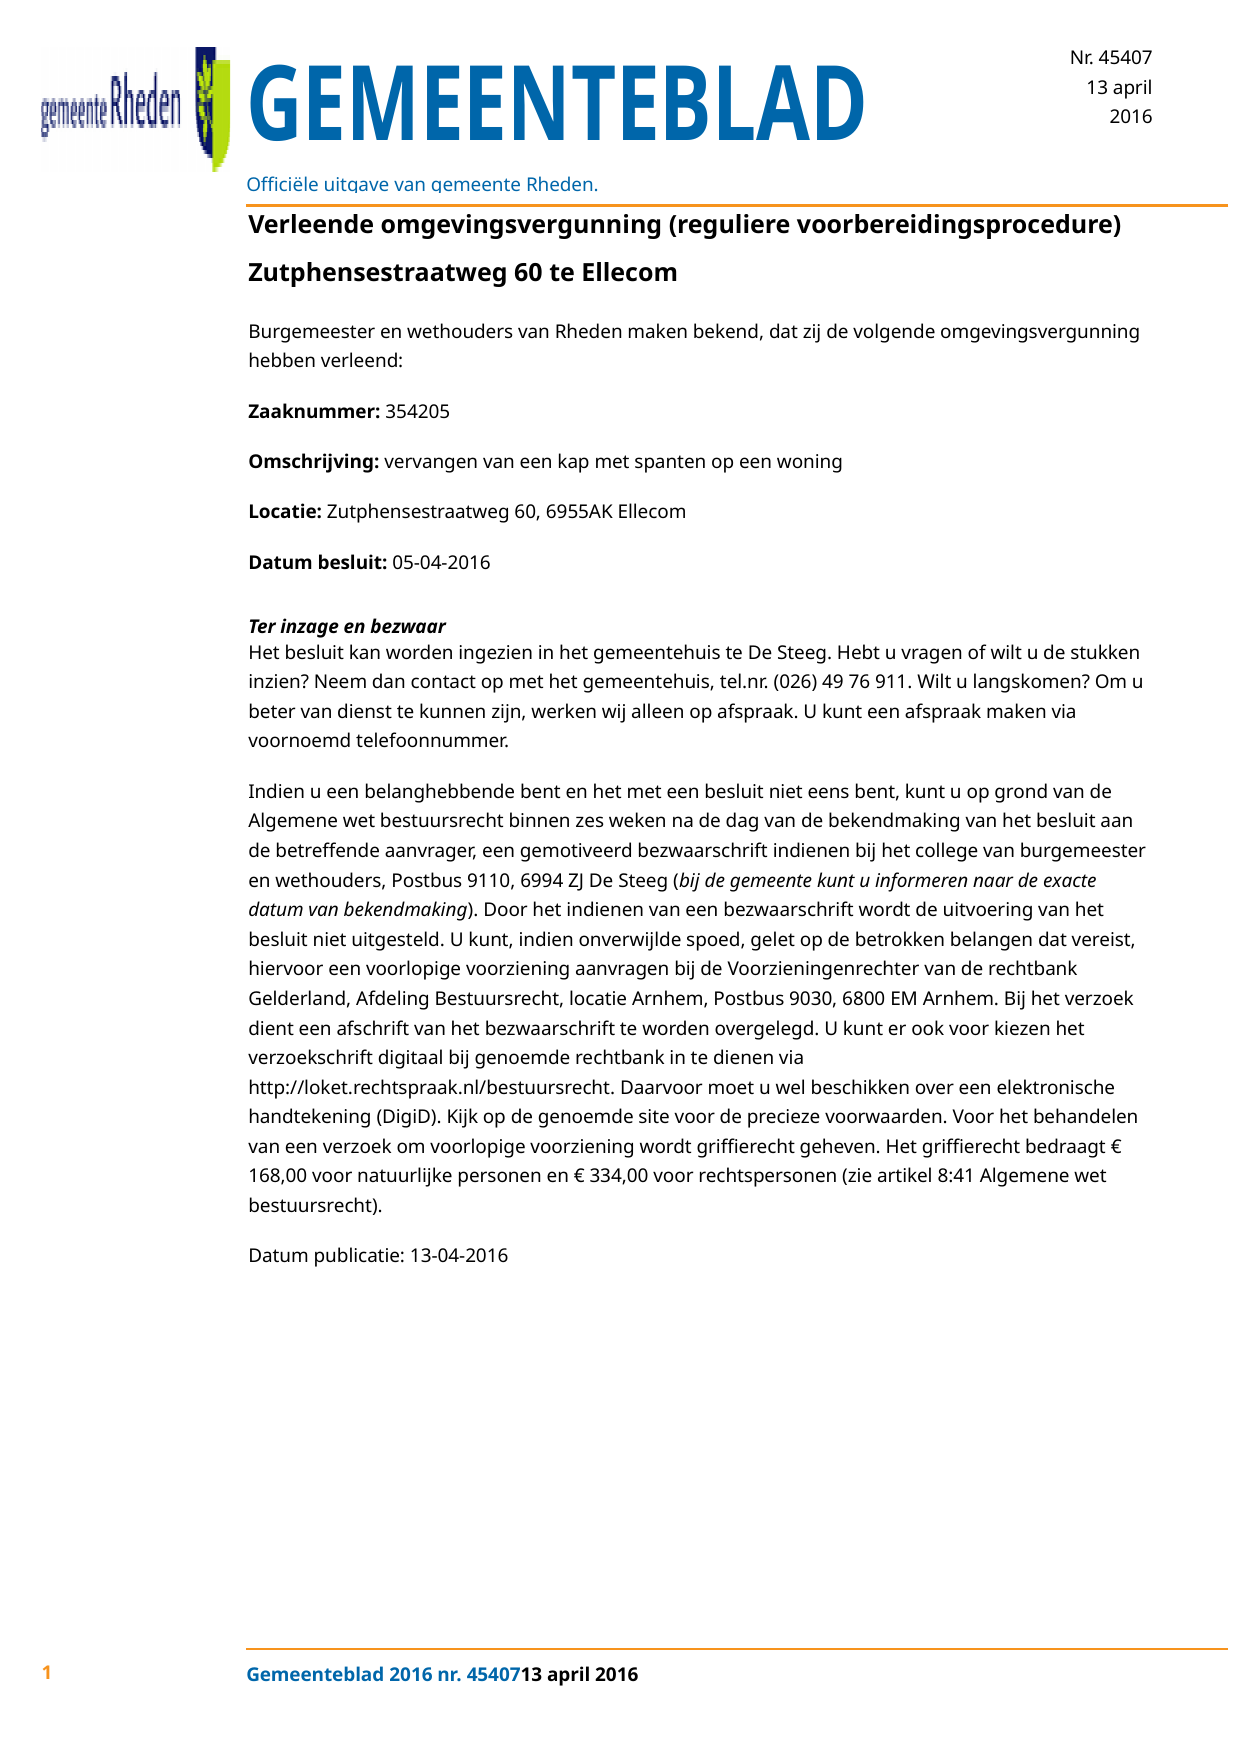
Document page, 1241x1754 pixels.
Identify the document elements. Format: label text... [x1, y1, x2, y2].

text Ter inzage en bezwaar [248, 613, 1152, 639]
text Omschrijving: vervangen van een kap met spanten op een woning [248, 448, 1152, 474]
text Burgemeester en wethouders van Rheden maken bekend, dat zij de volgende omgevingsvergunning hebben verleend: [248, 318, 1152, 373]
text Datum besluit: 05-04-2016 [248, 549, 1152, 575]
text Indien u een belanghebbende bent en het met een besluit niet eens bent, kunt u op grond van de Algemene wet bestuursrecht binnen zes weken na de dag van de bekendmaking van het besluit aan de betreffende aanvrager, een gemotiveerd bezwaarschrift indienen bij het college van burgemeester en wethouders, Postbus 9110, 6994 ZJ De Steeg (bij de gemeente kunt u informeren naar de exacte datum van bekendmaking). Door het indienen van een bezwaarschrift wordt de uitvoering van het besluit niet uitgesteld. U kunt, indien onverwijlde spoed, gelet op de betrokken belangen dat vereist, hiervoor een voorlopige voorziening aanvragen bij de Voorzieningenrechter van de rechtbank Gelderland, Afdeling Bestuursrecht, locatie Arnhem, Postbus 9030, 6800 EM Arnhem. Bij het verzoek dient een afschrift van het bezwaarschrift te worden overgelegd. U kunt er ook voor kiezen het verzoekschrift digitaal bij genoemde rechtbank in te dienen via http://loket.rechtspraak.nl/bestuursrecht. Daarvoor moet u wel beschikken over een elektronische handtekening (DigiD). Kijk op de genoemde site voor de precieze voorwaarden. Voor het behandelen van een verzoek om voorlopige voorziening wordt griffierecht geheven. Het griffierecht bedraagt € 168,00 voor natuurlijke personen en € 334,00 voor rechtspersonen (zie artikel 8:41 Algemene wet bestuursrecht). [248, 778, 1152, 1218]
text Het besluit kan worden ingezien in het gemeentehuis te De Steeg. Hebt u vragen of wilt u de stukken inzien? Neem dan contact op met het gemeentehuis, tel.nr. (026) 49 76 911. Wilt u langskomen? Om u beter van dienst te kunnen zijn, werken wij alleen op afspraak. U kunt een afspraak maken via voornoemd telefoonnummer. [248, 639, 1152, 753]
text Datum publicatie: 13-04-2016 [248, 1243, 1152, 1268]
text Locatie: Zutphensestraatweg 60, 6955AK Ellecom [248, 499, 1152, 524]
text Zaaknummer: 354205 [248, 398, 1152, 424]
picture [41, 47, 231, 172]
text Verleende omgevingsvergunning (reguliere voorbereidingsprocedure) Zutphensestraatweg 60 te Ellecom [248, 207, 1152, 288]
